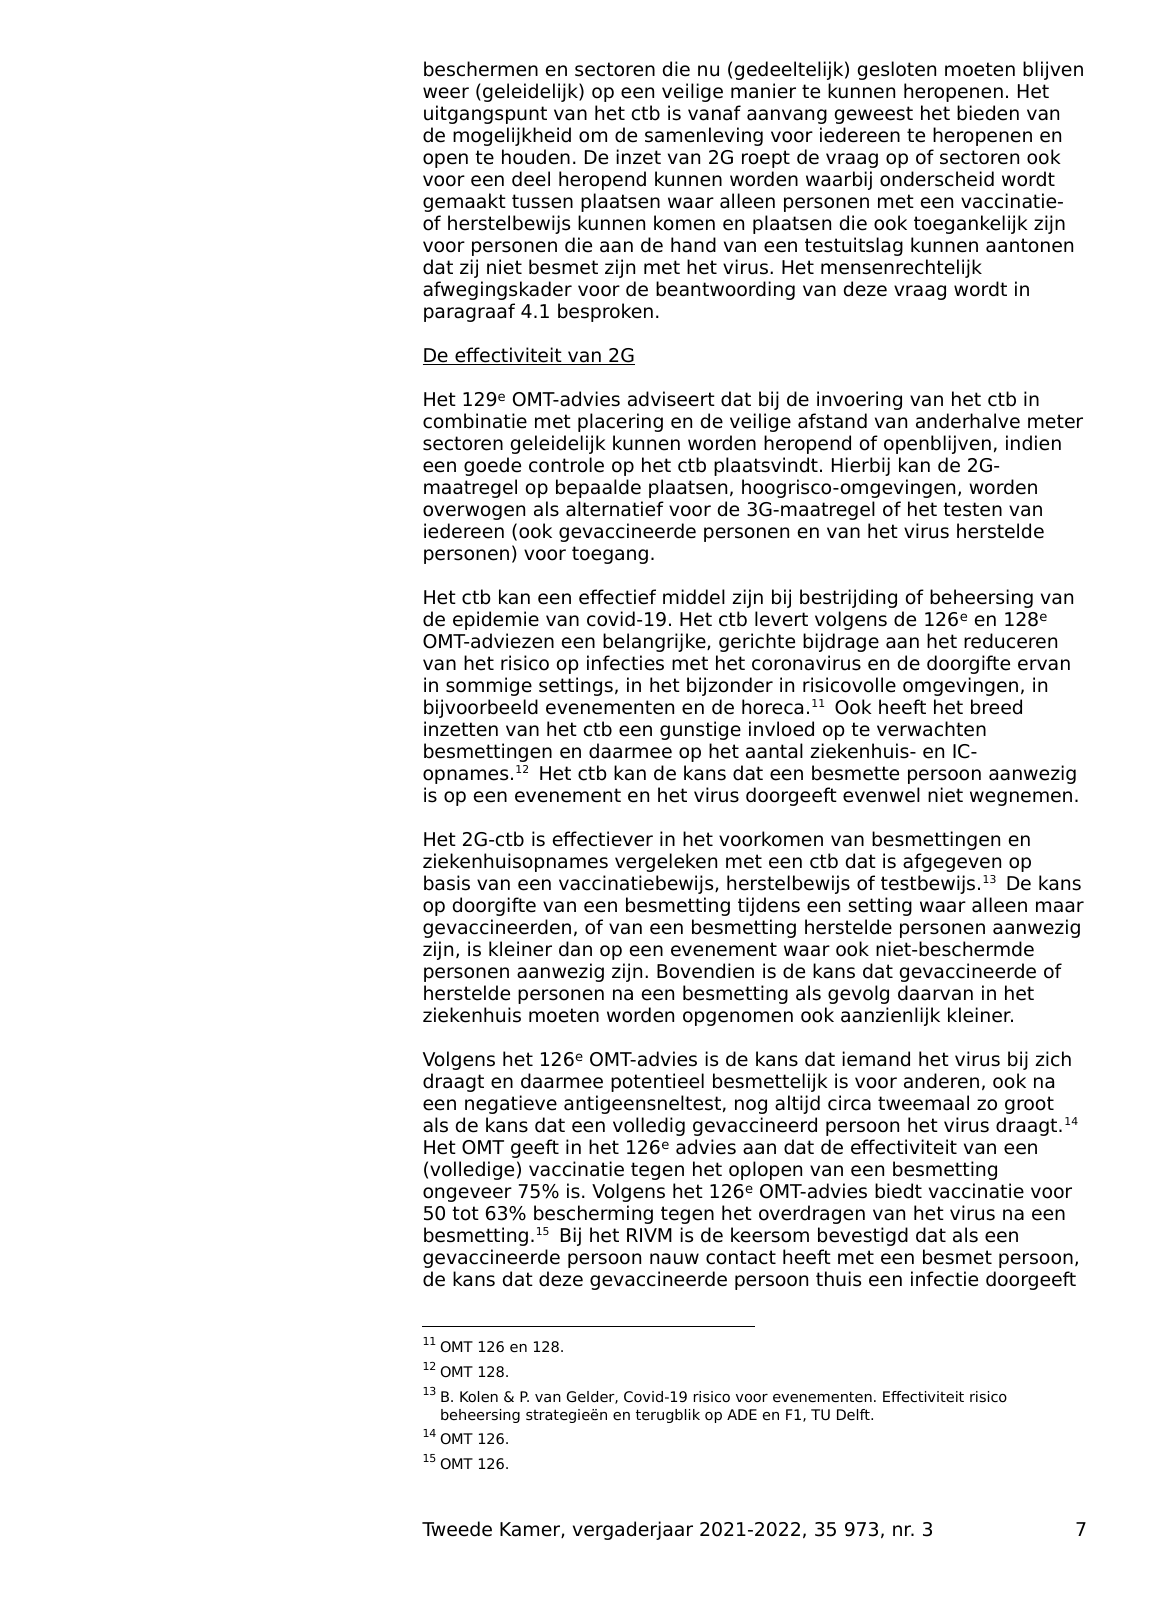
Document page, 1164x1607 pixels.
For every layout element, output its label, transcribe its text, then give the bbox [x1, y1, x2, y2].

text Volgens het 126e OMT-advies is de kans dat iemand het virus bij zich draagt en daarmee potentieel besmettelijk is voor anderen, ook na een negatieve antigeensneltest, nog altijd circa tweemaal zo groot als de kans dat een volledig gevaccineerd persoon het virus draagt. Het OMT geeft in het 126e advies aan dat de effectiviteit van een (volledige) vaccinatie tegen het oplopen van een besmetting ongeveer 75% is. Volgens het 126e OMT-advies biedt vaccinatie voor 50 tot 63% bescherming tegen het overdragen van het virus na een besmetting. Bij het RIVM is de keersom bevestigd dat als een gevaccineerde persoon nauw contact heeft met een besmet persoon, de kans dat deze gevaccineerde persoon thuis een infectie doorgeeft [422, 1049, 1087, 1291]
text OMT 128. [422, 1360, 1087, 1382]
text beschermen en sectoren die nu (gedeeltelijk) gesloten moeten blijven weer (geleidelijk) op een veilige manier te kunnen heropenen. Het uitgangspunt van het ctb is vanaf aanvang geweest het bieden van de mogelijkheid om de samenleving voor iedereen te heropenen en open te houden. De inzet van 2G roept de vraag op of sectoren ook voor een deel heropend kunnen worden waarbij onderscheid wordt gemaakt tussen plaatsen waar alleen personen met een vaccinatie- of herstelbewijs kunnen komen en plaatsen die ook toegankelijk zijn voor personen die aan de hand van een testuitslag kunnen aantonen dat zij niet besmet zijn met het virus. Het mensenrechtelijk afwegingskader voor de beantwoording van deze vraag wordt in paragraaf 4.1 besproken. [422, 59, 1087, 323]
text B. Kolen & P. van Gelder, Covid-19 risico voor evenementen. Effectiviteit risico beheersing strategieën en terugblik op ADE en F1, TU Delft. [422, 1385, 1087, 1424]
text Het 2G-ctb is effectiever in het voorkomen van besmettingen en ziekenhuisopnames vergeleken met een ctb dat is afgegeven op basis van een vaccinatiebewijs, herstelbewijs of testbewijs. De kans op doorgifte van een besmetting tijdens een setting waar alleen maar gevaccineerden, of van een besmetting herstelde personen aanwezig zijn, is kleiner dan op een evenement waar ook niet-beschermde personen aanwezig zijn. Bovendien is de kans dat gevaccineerde of herstelde personen na een besmetting als gevolg daarvan in het ziekenhuis moeten worden opgenomen ook aanzienlijk kleiner. [422, 829, 1087, 1027]
text OMT 126. [422, 1452, 1087, 1474]
text Het ctb kan een effectief middel zijn bij bestrijding of beheersing van de epidemie van covid-19. Het ctb levert volgens de 126e en 128e OMT-adviezen een belangrijke, gerichte bijdrage aan het reduceren van het risico op infecties met het coronavirus en de doorgifte ervan in sommige settings, in het bijzonder in risicovolle omgevingen, in bijvoorbeeld evenementen en de horeca. Ook heeft het breed inzetten van het ctb een gunstige invloed op te verwachten besmettingen en daarmee op het aantal ziekenhuis- en IC-opnames. Het ctb kan de kans dat een besmette persoon aanwezig is op een evenement en het virus doorgeeft evenwel niet wegnemen. [422, 587, 1087, 807]
text OMT 126 en 128. [422, 1335, 1087, 1357]
subtitle De effectiviteit van 2G [422, 345, 1087, 367]
text Het 129e OMT-advies adviseert dat bij de invoering van het ctb in combinatie met placering en de veilige afstand van anderhalve meter sectoren geleidelijk kunnen worden heropend of openblijven, indien een goede controle op het ctb plaatsvindt. Hierbij kan de 2G-maatregel op bepaalde plaatsen, hoogrisco-omgevingen, worden overwogen als alternatief voor de 3G-maatregel of het testen van iedereen (ook gevaccineerde personen en van het virus herstelde personen) voor toegang. [422, 389, 1087, 565]
text OMT 126. [422, 1427, 1087, 1449]
